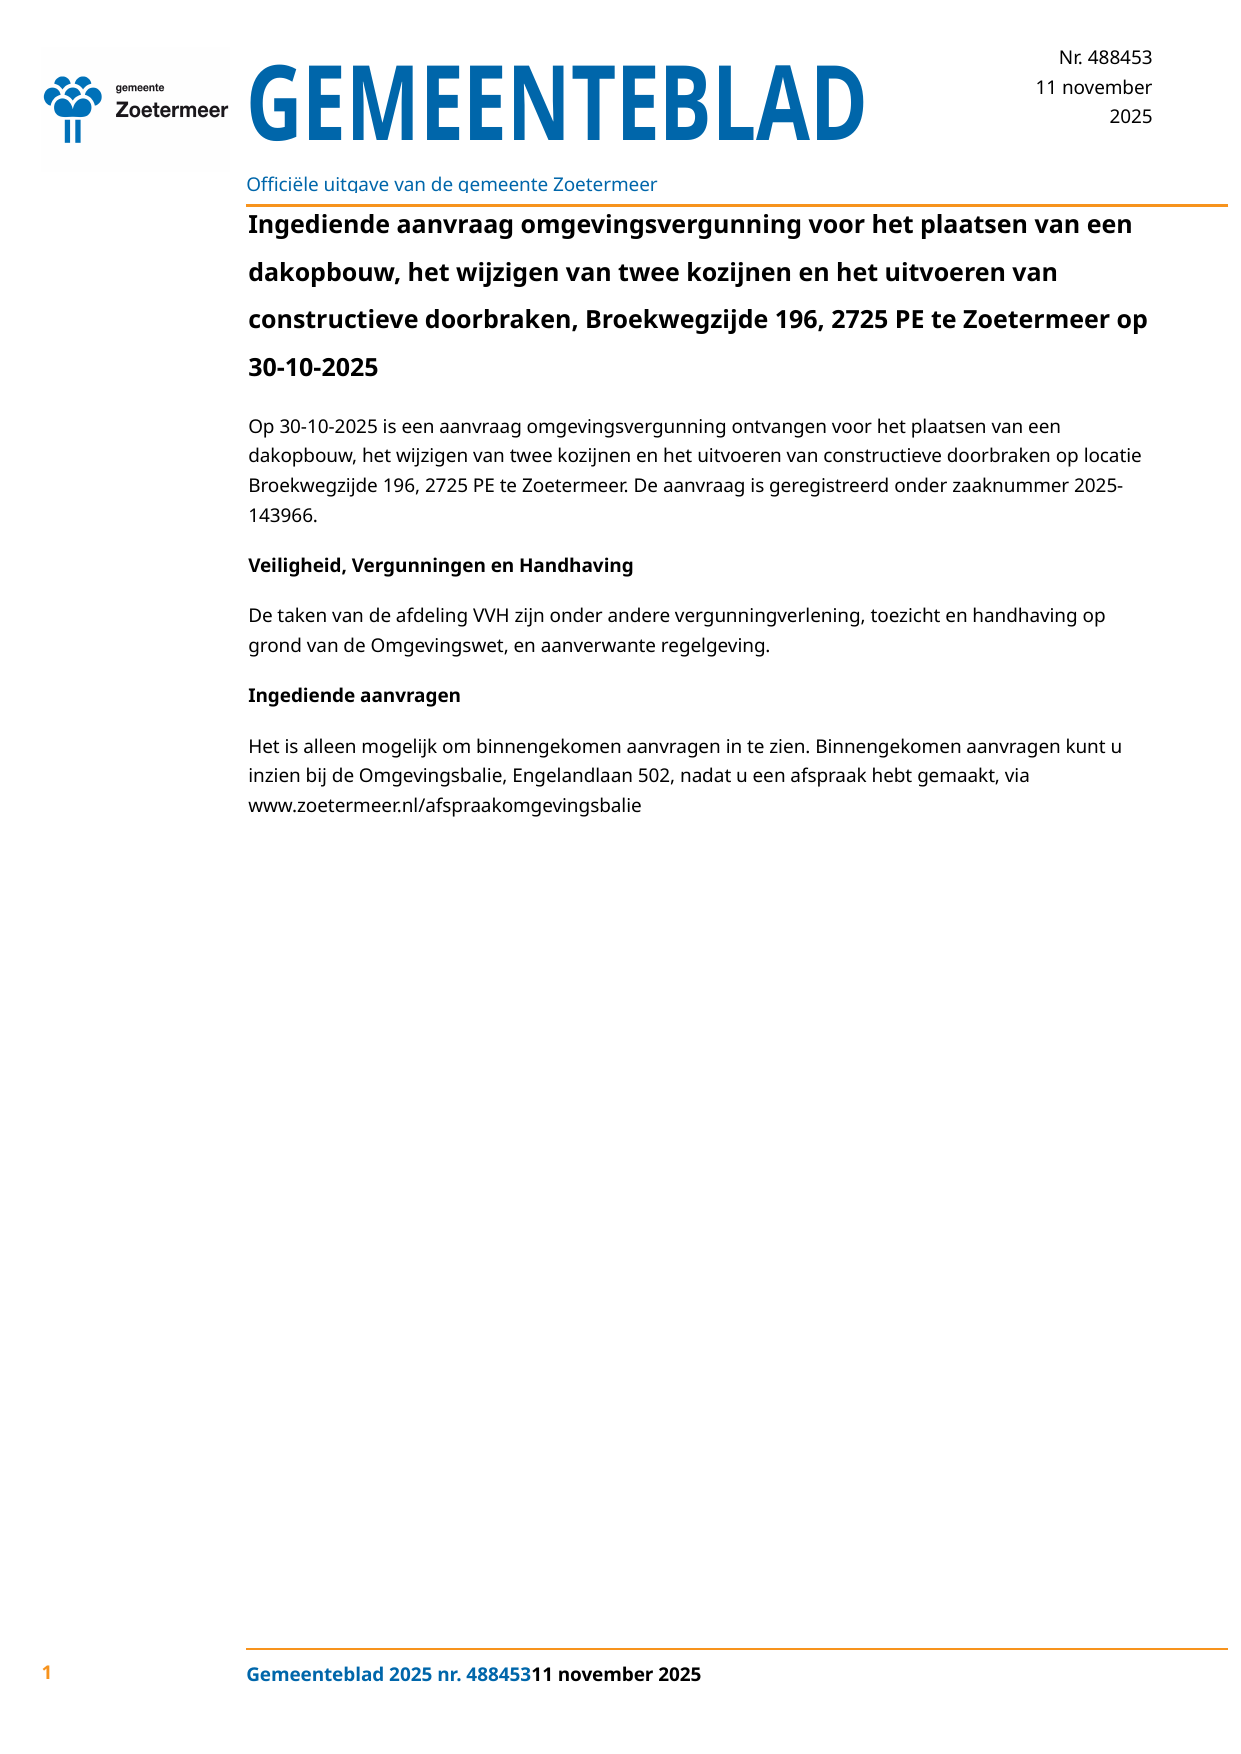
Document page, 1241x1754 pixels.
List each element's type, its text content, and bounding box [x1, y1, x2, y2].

text Ingediende aanvragen [248, 683, 1152, 708]
text De taken van de afdeling VVH zijn onder andere vergunningverlening, toezicht en handhaving op grond van de Omgevingswet, en aanverwante regelgeving. [248, 603, 1152, 658]
text Op 30-10-2025 is een aanvraag omgevingsvergunning ontvangen voor het plaatsen van een dakopbouw, het wijzigen van twee kozijnen en het uitvoeren van constructieve doorbraken op locatie Broekwegzijde 196, 2725 PE te Zoetermeer. De aanvraag is geregistreerd onder zaaknummer 2025-143966. [248, 413, 1152, 528]
text Het is alleen mogelijk om binnengekomen aanvragen in te zien. Binnengekomen aanvragen kunt u inzien bij de Omgevingsbalie, Engelandlaan 502, nadat u een afspraak hebt gemaakt, via www.zoetermeer.nl/afspraakomgevingsbalie [248, 733, 1152, 818]
text Ingediende aanvraag omgevingsvergunning voor het plaatsen van een dakopbouw, het wijzigen van twee kozijnen en het uitvoeren van constructieve doorbraken, Broekwegzijde 196, 2725 PE te Zoetermeer op 30-10-2025 [248, 207, 1152, 384]
picture [41, 47, 231, 172]
text Veiligheid, Vergunningen en Handhaving [248, 552, 1152, 578]
